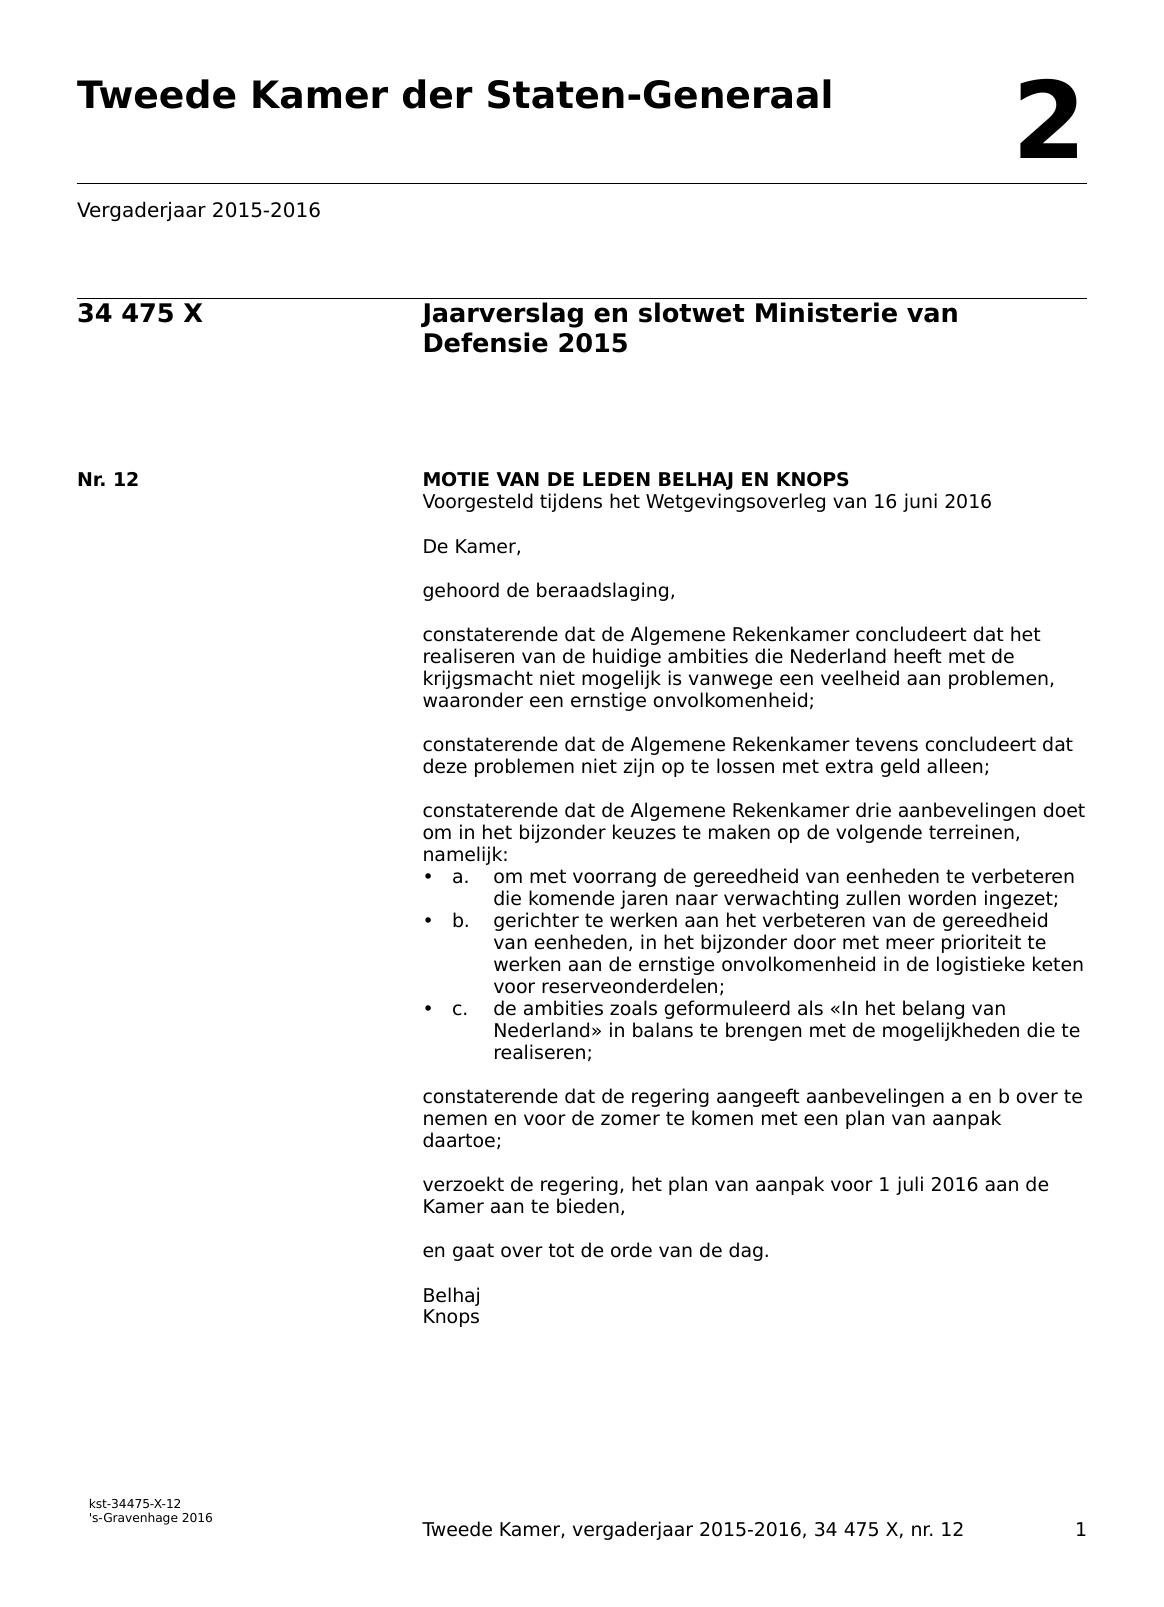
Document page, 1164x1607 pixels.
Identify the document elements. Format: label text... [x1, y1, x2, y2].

subtitle Nr. 12 MOTIE VAN DE LEDEN BELHAJ EN KNOPS [77, 469, 1087, 491]
text Belhaj [422, 1284, 1087, 1306]
text constaterende dat de Algemene Rekenkamer concludeert dat het realiseren van de huidige ambities die Nederland heeft met de krijgsmacht niet mogelijk is vanwege een veelheid aan problemen, waaronder een ernstige onvolkomenheid; [422, 624, 1087, 712]
text Voorgesteld tijdens het Wetgevingsoverleg van 16 juni 2016 [422, 491, 1087, 513]
text constaterende dat de regering aangeeft aanbevelingen a en b over te nemen en voor de zomer te komen met een plan van aanpak daartoe; [422, 1086, 1087, 1152]
table_header Tweede Kamer der Staten-Generaal [77, 59, 886, 183]
table_header 2 [886, 59, 1087, 183]
text gehoord de beraadslaging, [422, 580, 1087, 602]
table_cell Vergaderjaar 2015-2016 [77, 184, 1087, 298]
text en gaat over tot de orde van de dag. [422, 1240, 1087, 1262]
text kst-34475-X-12 [88, 1497, 323, 1511]
text constaterende dat de Algemene Rekenkamer drie aanbevelingen doet om in het bijzonder keuzes te maken op de volgende terreinen, namelijk: [422, 800, 1087, 866]
text 's-Gravenhage 2016 [88, 1511, 323, 1525]
text • b. gerichter te werken aan het verbeteren van de gereedheid van eenheden, in het bijzonder door met meer prioriteit te werken aan de ernstige onvolkomenheid in de logistieke keten voor reserveonderdelen; [422, 910, 1087, 998]
text • a. om met voorrang de gereedheid van eenheden te verbeteren die komende jaren naar verwachting zullen worden ingezet; [422, 866, 1087, 910]
text constaterende dat de Algemene Rekenkamer tevens concludeert dat deze problemen niet zijn op te lossen met extra geld alleen; [422, 734, 1087, 778]
text De Kamer, [422, 536, 1087, 557]
subtitle 34 475 X Jaarverslag en slotwet Ministerie van Defensie 2015 [77, 299, 1087, 358]
text • c. de ambities zoals geformuleerd als «In het belang van Nederland» in balans te brengen met de mogelijkheden die te realiseren; [422, 998, 1087, 1064]
text verzoekt de regering, het plan van aanpak voor 1 juli 2016 aan de Kamer aan te bieden, [422, 1174, 1087, 1218]
text Knops [422, 1306, 1087, 1328]
